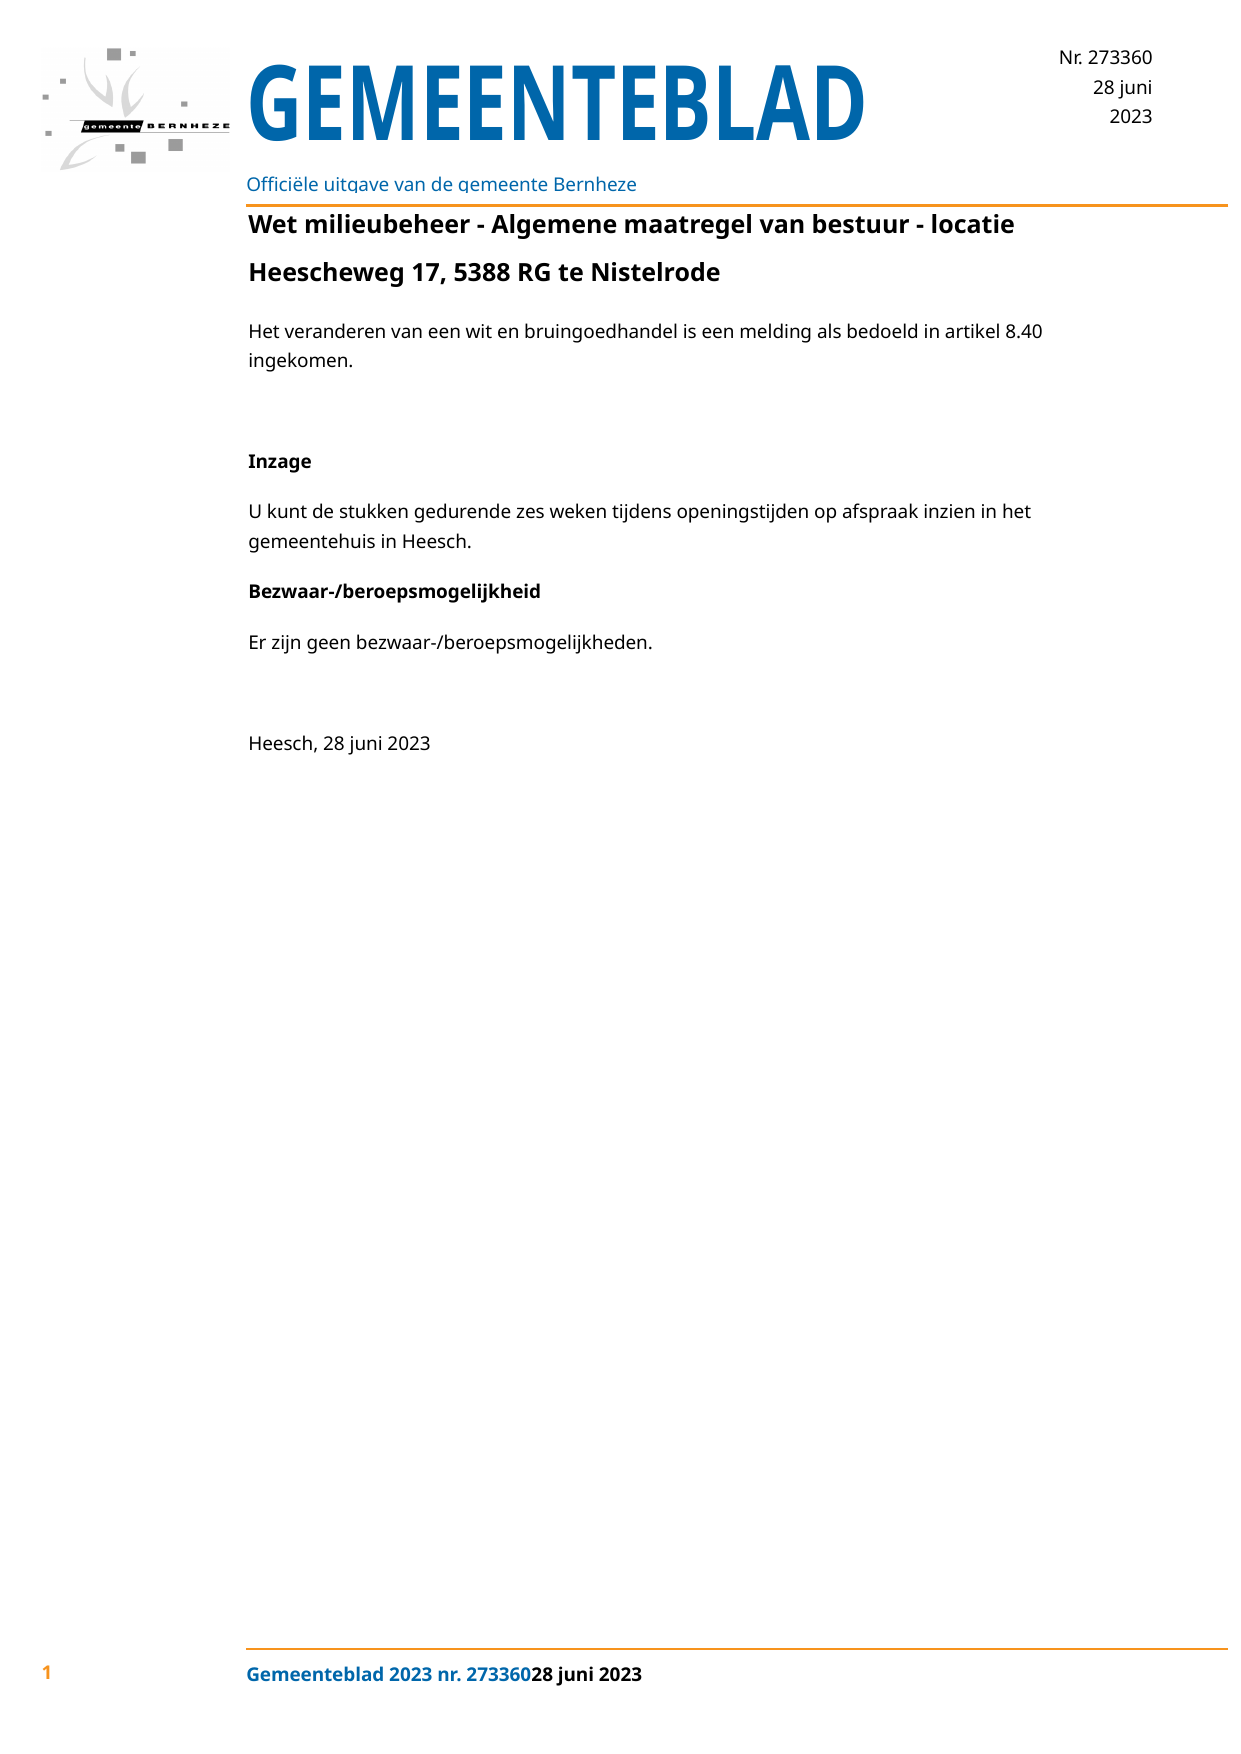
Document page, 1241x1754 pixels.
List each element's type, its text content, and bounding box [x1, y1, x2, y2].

text Wet milieubeheer - Algemene maatregel van bestuur - locatie Heescheweg 17, 5388 RG te Nistelrode [248, 207, 1152, 288]
text Er zijn geen bezwaar-/beroepsmogelijkheden. [248, 629, 1152, 655]
text U kunt de stukken gedurende zes weken tijdens openingstijden op afspraak inzien in het gemeentehuis in Heesch. [248, 499, 1152, 554]
text Heesch, 28 juni 2023 [248, 730, 1152, 756]
text Inzage [248, 448, 1152, 474]
text Bezwaar-/beroepsmogelijkheid [248, 579, 1152, 604]
text Het veranderen van een wit en bruingoedhandel is een melding als bedoeld in artikel 8.40 ingekomen. [248, 318, 1152, 373]
picture [41, 47, 231, 172]
